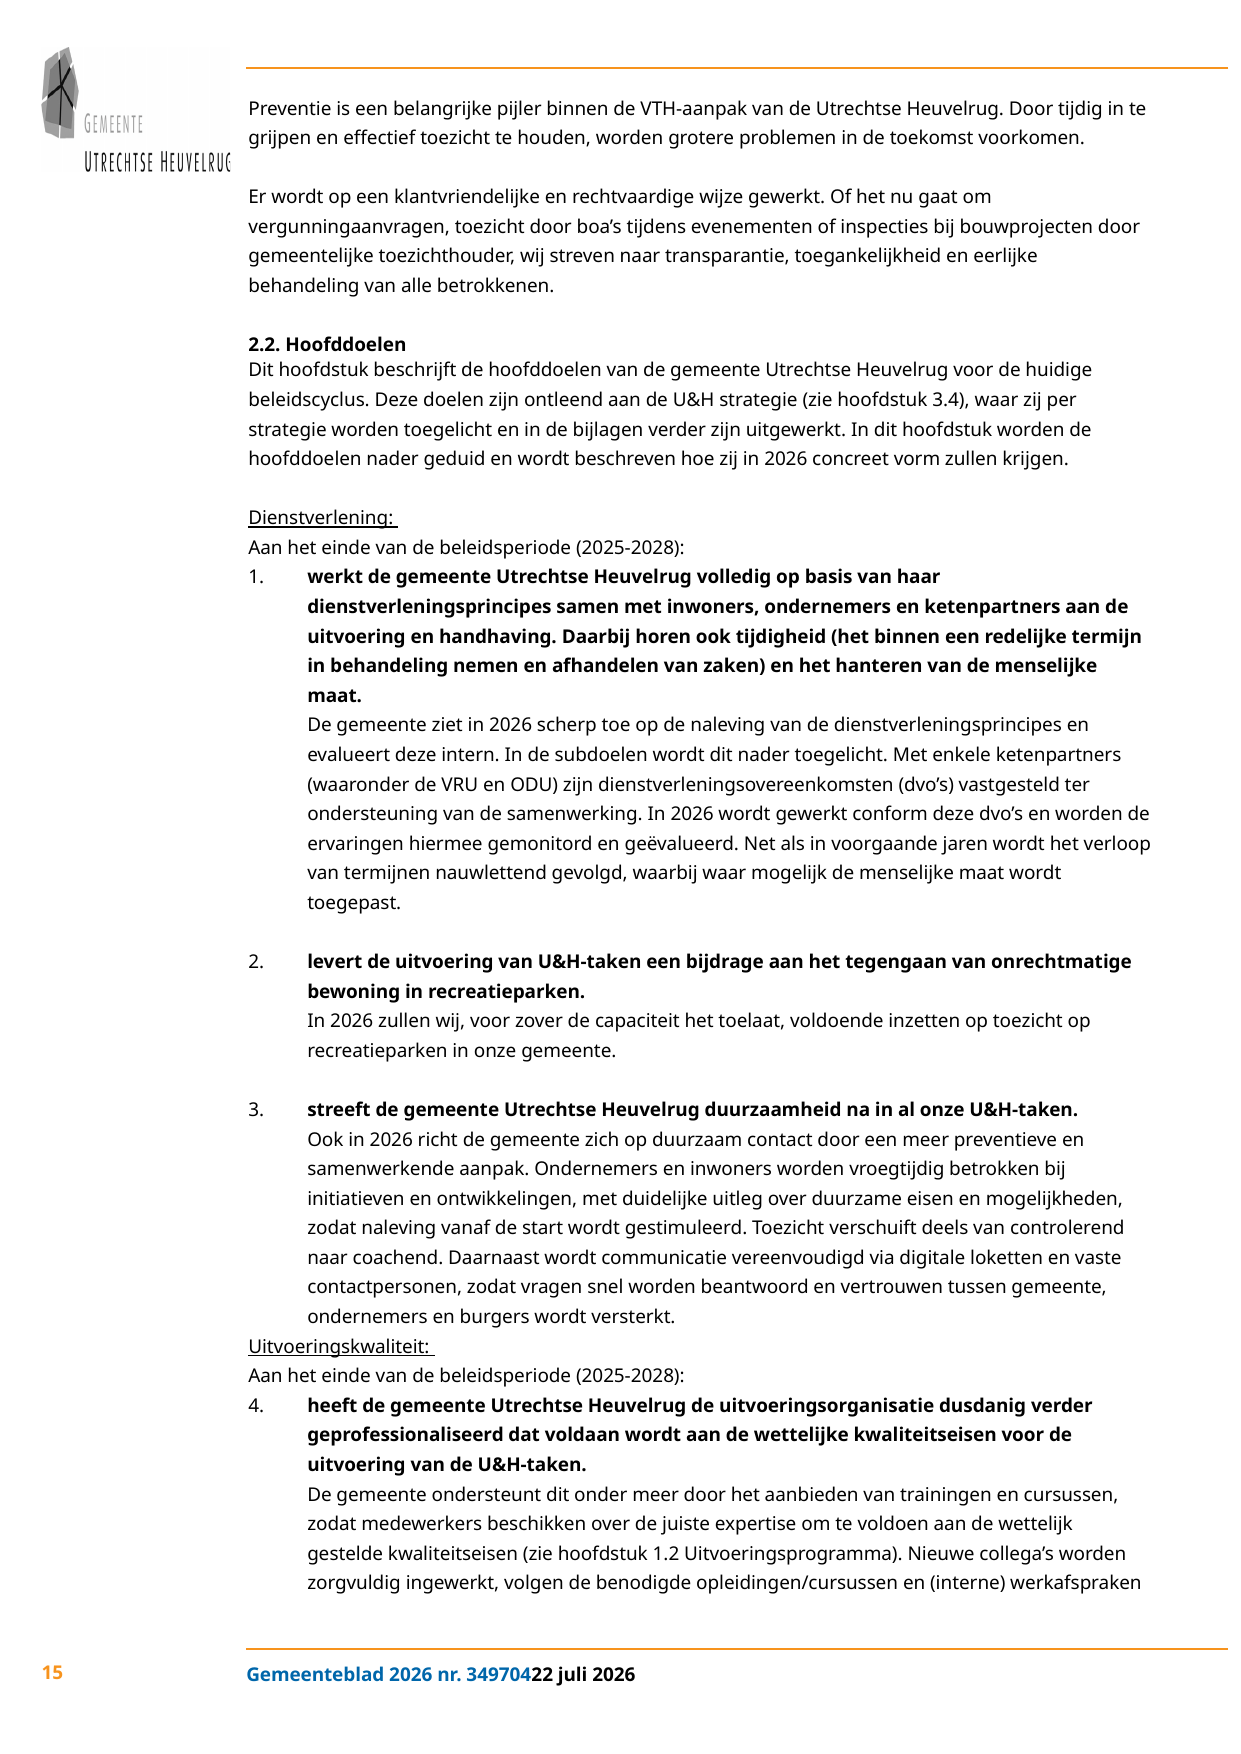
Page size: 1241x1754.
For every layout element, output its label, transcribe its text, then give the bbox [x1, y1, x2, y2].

list werkt de gemeente Utrechtse Heuvelrug volledig op basis van haar dienstverleningsprincipes samen met inwoners, ondernemers en ketenpartners aan de uitvoering en handhaving. Daarbij horen ook tijdigheid (het binnen een redelijke termijn in behandeling nemen en afhandelen van zaken) en het hanteren van de menselijke maat. [248, 564, 1152, 708]
text Uitvoeringskwaliteit: [248, 1333, 1152, 1358]
picture [41, 47, 231, 172]
list In 2026 zullen wij, voor zover de capaciteit het toelaat, voldoende inzetten op toezicht op recreatieparken in onze gemeente. [248, 1007, 1152, 1063]
list streeft de gemeente Utrechtse Heuvelrug duurzaamheid na in al onze U&H-taken. [248, 1096, 1152, 1122]
list Ook in 2026 richt de gemeente zich op duurzaam contact door een meer preventieve en samenwerkende aanpak. Ondernemers en inwoners worden vroegtijdig betrokken bij initiatieven en ontwikkelingen, met duidelijke uitleg over duurzame eisen en mogelijkheden, zodat naleving vanaf de start wordt gestimuleerd. Toezicht verschuift deels van controlerend naar coachend. Daarnaast wordt communicatie vereenvoudigd via digitale loketten en vaste contactpersonen, zodat vragen snel worden beantwoord en vertrouwen tussen gemeente, ondernemers en burgers wordt versterkt. [248, 1126, 1152, 1329]
list De gemeente ziet in 2026 scherp toe op de naleving van de dienstverleningsprincipes en evalueert deze intern. In de subdoelen wordt dit nader toegelicht. Met enkele ketenpartners (waaronder de VRU en ODU) zijn dienstverleningsovereenkomsten (dvo’s) vastgesteld ter ondersteuning van de samenwerking. In 2026 wordt gewerkt conform deze dvo’s en worden de ervaringen hiermee gemonitord en geëvalueerd. Net als in voorgaande jaren wordt het verloop van termijnen nauwlettend gevolgd, waarbij waar mogelijk de menselijke maat wordt toegepast. [248, 712, 1152, 915]
list heeft de gemeente Utrechtse Heuvelrug de uitvoeringsorganisatie dusdanig verder geprofessionaliseerd dat voldaan wordt aan de wettelijke kwaliteitseisen voor de uitvoering van de U&H-taken. [248, 1392, 1152, 1477]
text Aan het einde van de beleidsperiode (2025-2028): [248, 534, 1152, 560]
list levert de uitvoering van U&H-taken een bijdrage aan het tegengaan van onrechtmatige bewoning in recreatieparken. [248, 948, 1152, 1003]
table_header Preventie is een belangrijke pijler binnen de VTH-aanpak van de Utrechtse Heuvelrug. Door tijdig in te grijpen en effectief toezicht te houden, worden grotere problemen in de toekomst voorkomen. Er wordt op een klantvriendelijke en rechtvaardige wijze gewerkt. Of het nu gaat om vergunningaanvragen, toezicht door boa’s tijdens evenementen of inspecties bij bouwprojecten door gemeentelijke toezichthouder, wij streven naar transparantie, toegankelijkheid en eerlijke behandeling van alle betrokkenen. [248, 95, 1152, 298]
text 2.2. Hoofddoelen [248, 331, 1152, 357]
text Dienstverlening: [248, 504, 1152, 530]
text Aan het einde van de beleidsperiode (2025-2028): [248, 1362, 1152, 1388]
list De gemeente ondersteunt dit onder meer door het aanbieden van trainingen en cursussen, zodat medewerkers beschikken over de juiste expertise om te voldoen aan de wettelijk gestelde kwaliteitseisen (zie hoofdstuk 1.2 Uitvoeringsprogramma). Nieuwe collega’s worden zorgvuldig ingewerkt, volgen de benodigde opleidingen/cursussen en (interne) werkafspraken [248, 1481, 1152, 1595]
text Dit hoofdstuk beschrijft de hoofddoelen van de gemeente Utrechtse Heuvelrug voor de huidige beleidscyclus. Deze doelen zijn ontleend aan de U&H strategie (zie hoofdstuk 3.4), waar zij per strategie worden toegelicht en in de bijlagen verder zijn uitgewerkt. In dit hoofdstuk worden de hoofddoelen nader geduid en wordt beschreven hoe zij in 2026 concreet vorm zullen krijgen. [248, 357, 1152, 471]
